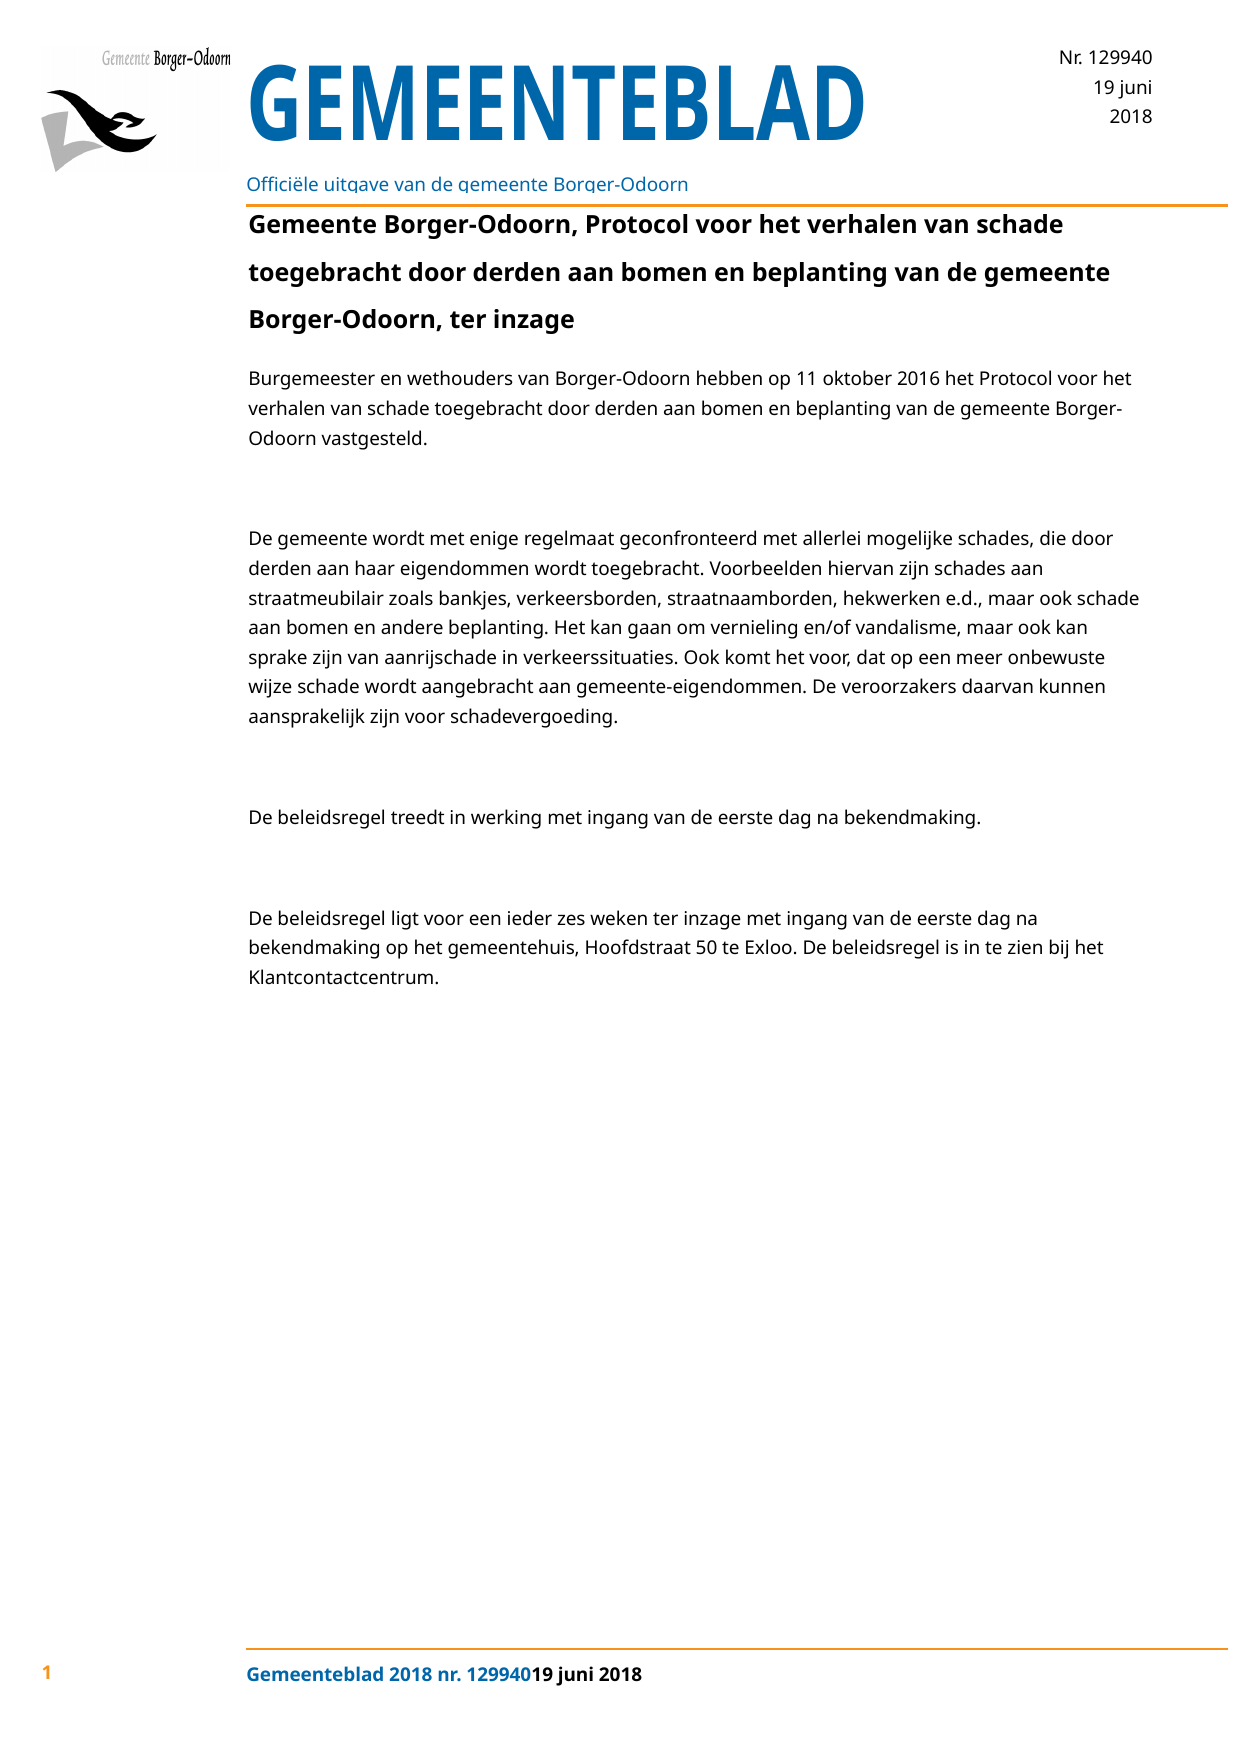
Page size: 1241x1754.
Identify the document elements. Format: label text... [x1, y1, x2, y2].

text Burgemeester en wethouders van Borger-Odoorn hebben op 11 oktober 2016 het Protocol voor het verhalen van schade toegebracht door derden aan bomen en beplanting van de gemeente Borger-Odoorn vastgesteld. [248, 366, 1152, 450]
text Gemeente Borger-Odoorn, Protocol voor het verhalen van schade toegebracht door derden aan bomen en beplanting van de gemeente Borger-Odoorn, ter inzage [248, 207, 1152, 336]
text De beleidsregel treedt in werking met ingang van de eerste dag na bekendmaking. [248, 804, 1152, 829]
picture [41, 47, 231, 172]
text De beleidsregel ligt voor een ieder zes weken ter inzage met ingang van de eerste dag na bekendmaking op het gemeentehuis, Hoofdstraat 50 te Exloo. De beleidsregel is in te zien bij het Klantcontactcentrum. [248, 905, 1152, 989]
text De gemeente wordt met enige regelmaat geconfronteerd met allerlei mogelijke schades, die door derden aan haar eigendommen wordt toegebracht. Voorbeelden hiervan zijn schades aan straatmeubilair zoals bankjes, verkeersborden, straatnaamborden, hekwerken e.d., maar ook schade aan bomen en andere beplanting. Het kan gaan om vernieling en/of vandalisme, maar ook kan sprake zijn van aanrijschade in verkeerssituaties. Ook komt het voor, dat op een meer onbewuste wijze schade wordt aangebracht aan gemeente-eigendommen. De veroorzakers daarvan kunnen aansprakelijk zijn voor schadevergoeding. [248, 526, 1152, 729]
